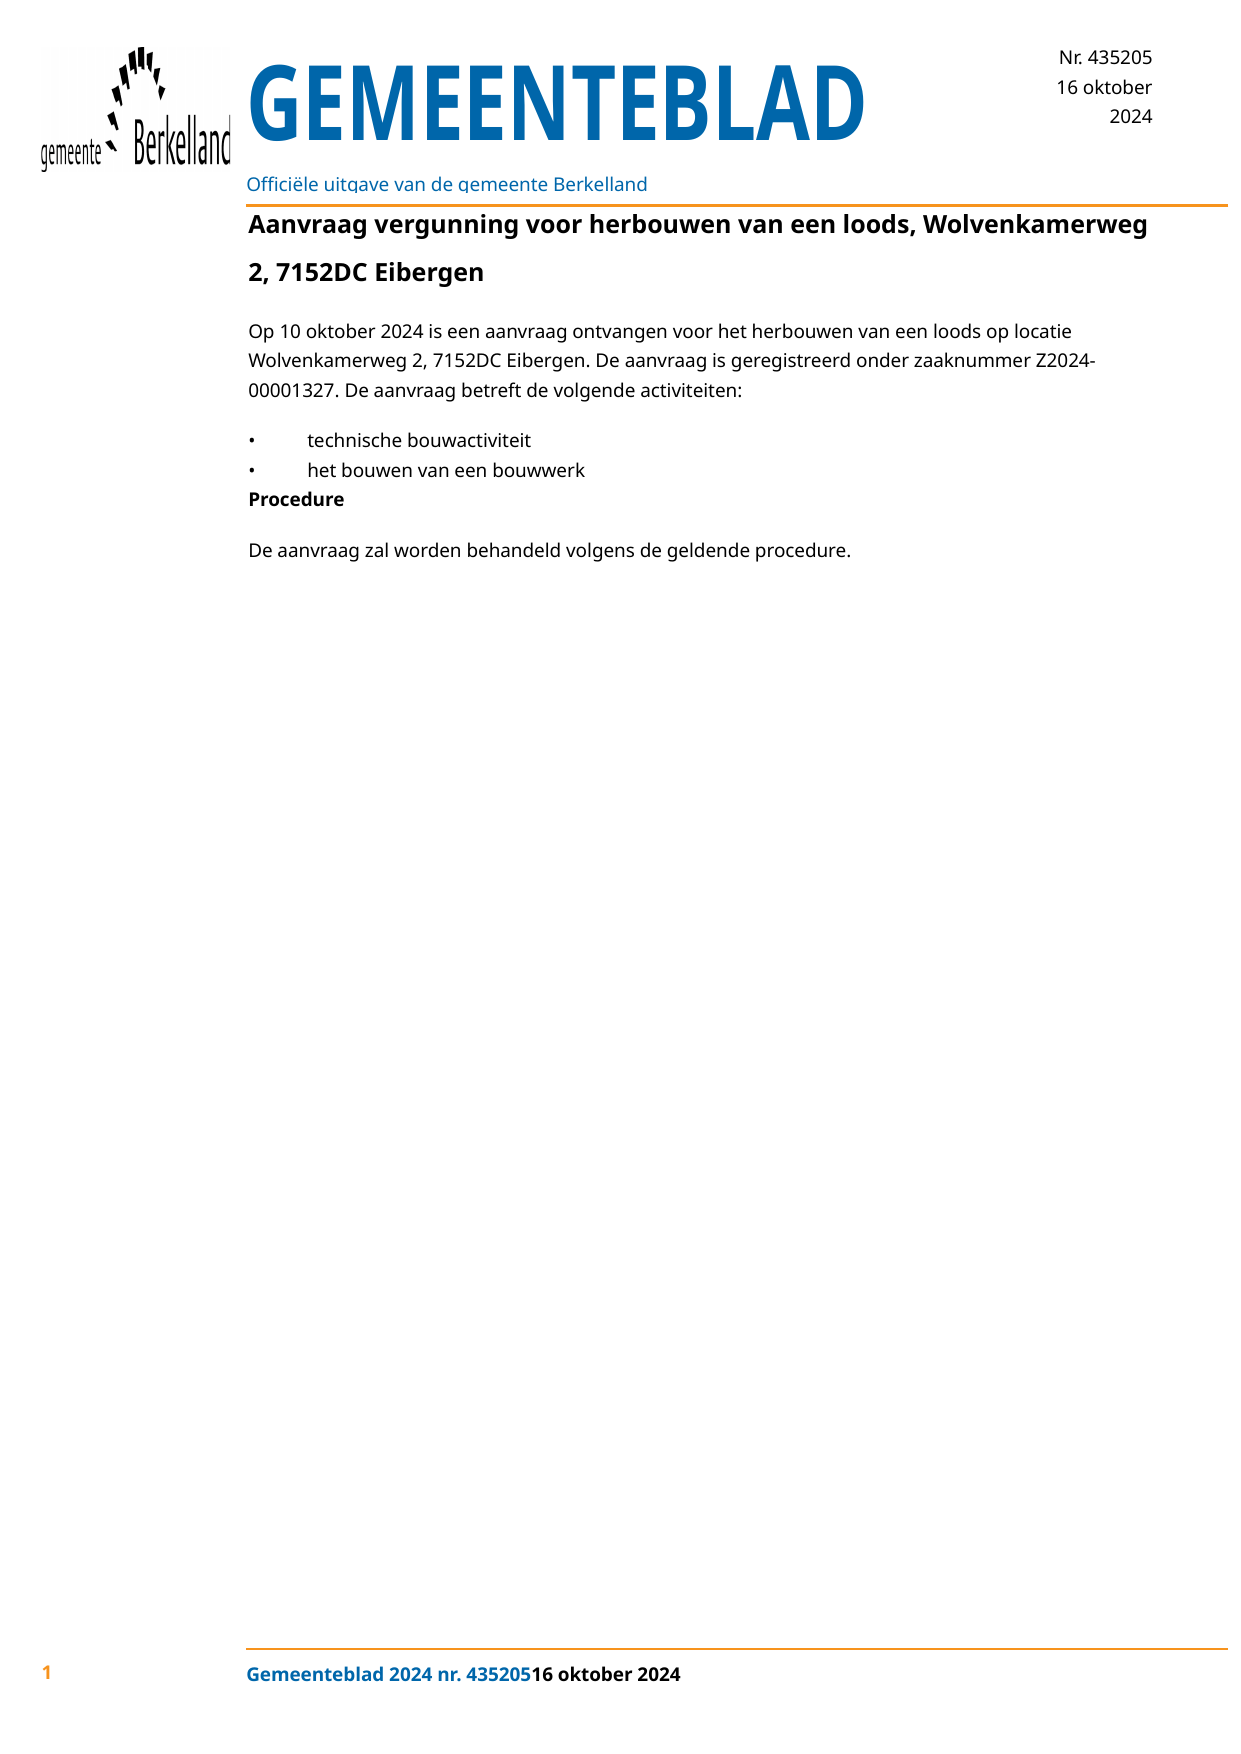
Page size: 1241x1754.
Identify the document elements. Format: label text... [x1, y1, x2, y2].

text De aanvraag zal worden behandeld volgens de geldende procedure. [248, 537, 1152, 563]
list het bouwen van een bouwwerk [248, 457, 1152, 483]
text Op 10 oktober 2024 is een aanvraag ontvangen voor het herbouwen van een loods op locatie Wolvenkamerweg 2, 7152DC Eibergen. De aanvraag is geregistreerd onder zaaknummer Z2024-00001327. De aanvraag betreft de volgende activiteiten: [248, 318, 1152, 403]
text Procedure [248, 487, 1152, 512]
text Aanvraag vergunning voor herbouwen van een loods, Wolvenkamerweg 2, 7152DC Eibergen [248, 207, 1152, 288]
picture [41, 47, 231, 172]
list technische bouwactiviteit [248, 427, 1152, 453]
